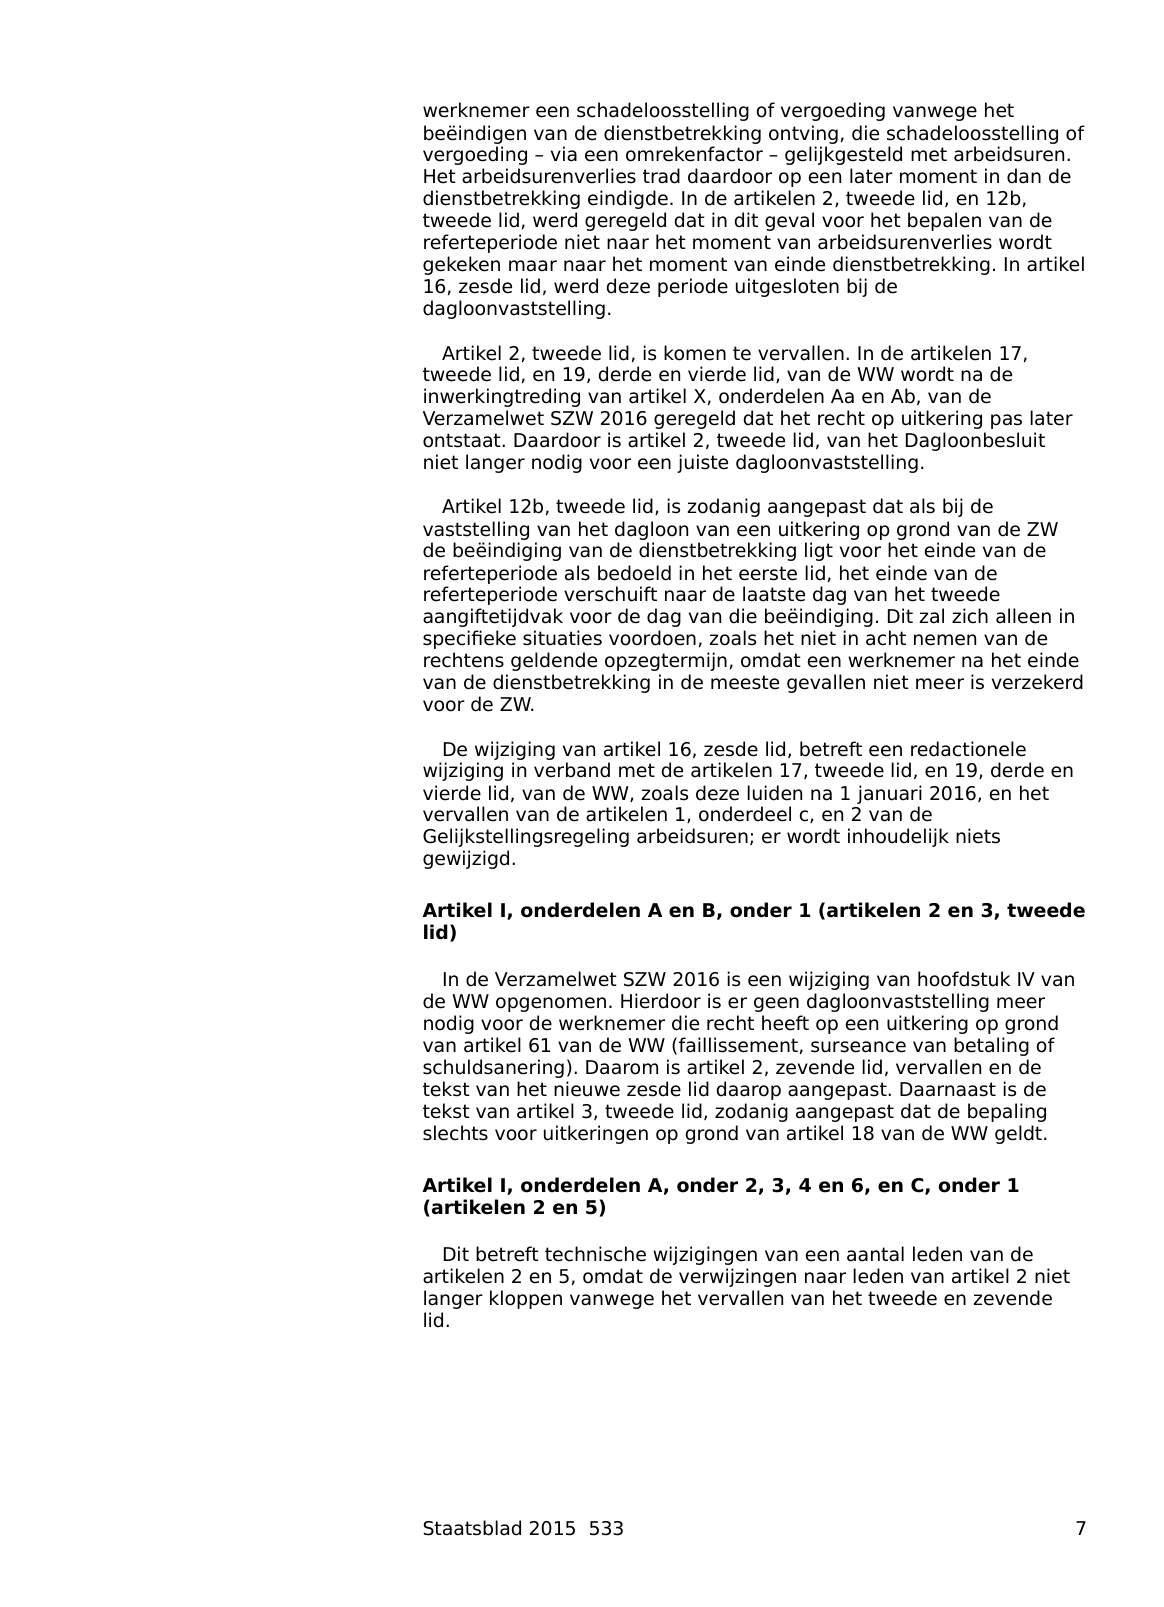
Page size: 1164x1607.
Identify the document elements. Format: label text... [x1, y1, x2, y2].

text Dit betreft technische wijzigingen van een aantal leden van de artikelen 2 en 5, omdat de verwijzingen naar leden van artikel 2 niet langer kloppen vanwege het vervallen van het tweede en zevende lid. [422, 1244, 1087, 1332]
subtitle Artikel I, onderdelen A en B, onder 1 (artikelen 2 en 3, tweede lid) [422, 900, 1087, 944]
text De wijziging van artikel 16, zesde lid, betreft een redactionele wijziging in verband met de artikelen 17, tweede lid, en 19, derde en vierde lid, van de WW, zoals deze luiden na 1 januari 2016, en het vervallen van de artikelen 1, onderdeel c, en 2 van de Gelijkstellingsregeling arbeidsuren; er wordt inhoudelijk niets gewijzigd. [422, 738, 1087, 870]
subtitle Artikel I, onderdelen A, onder 2, 3, 4 en 6, en C, onder 1 (artikelen 2 en 5) [422, 1175, 1087, 1219]
text In de Verzamelwet SZW 2016 is een wijziging van hoofdstuk IV van de WW opgenomen. Hierdoor is er geen dagloonvaststelling meer nodig voor de werknemer die recht heeft op een uitkering op grond van artikel 61 van de WW (faillissement, surseance van betaling of schuldsanering). Daarom is artikel 2, zevende lid, vervallen en de tekst van het nieuwe zesde lid daarop aangepast. Daarnaast is de tekst van artikel 3, tweede lid, zodanig aangepast dat de bepaling slechts voor uitkeringen op grond van artikel 18 van de WW geldt. [422, 969, 1087, 1145]
text Artikel 12b, tweede lid, is zodanig aangepast dat als bij de vaststelling van het dagloon van een uitkering op grond van de ZW de beëindiging van de dienstbetrekking ligt voor het einde van de referteperiode als bedoeld in het eerste lid, het einde van de referteperiode verschuift naar de laatste dag van het tweede aangiftetijdvak voor de dag van die beëindiging. Dit zal zich alleen in specifieke situaties voordoen, zoals het niet in acht nemen van de rechtens geldende opzegtermijn, omdat een werknemer na het einde van de dienstbetrekking in de meeste gevallen niet meer is verzekerd voor de ZW. [422, 496, 1087, 716]
text werknemer een schadeloosstelling of vergoeding vanwege het beëindigen van de dienstbetrekking ontving, die schadeloosstelling of vergoeding – via een omrekenfactor – gelijkgesteld met arbeidsuren. Het arbeidsurenverlies trad daardoor op een later moment in dan de dienstbetrekking eindigde. In de artikelen 2, tweede lid, en 12b, tweede lid, werd geregeld dat in dit geval voor het bepalen van de referteperiode niet naar het moment van arbeidsurenverlies wordt gekeken maar naar het moment van einde dienstbetrekking. In artikel 16, zesde lid, werd deze periode uitgesloten bij de dagloonvaststelling. [422, 100, 1087, 320]
text Artikel 2, tweede lid, is komen te vervallen. In de artikelen 17, tweede lid, en 19, derde en vierde lid, van de WW wordt na de inwerkingtreding van artikel X, onderdelen Aa en Ab, van de Verzamelwet SZW 2016 geregeld dat het recht op uitkering pas later ontstaat. Daardoor is artikel 2, tweede lid, van het Dagloonbesluit niet langer nodig voor een juiste dagloonvaststelling. [422, 342, 1087, 474]
